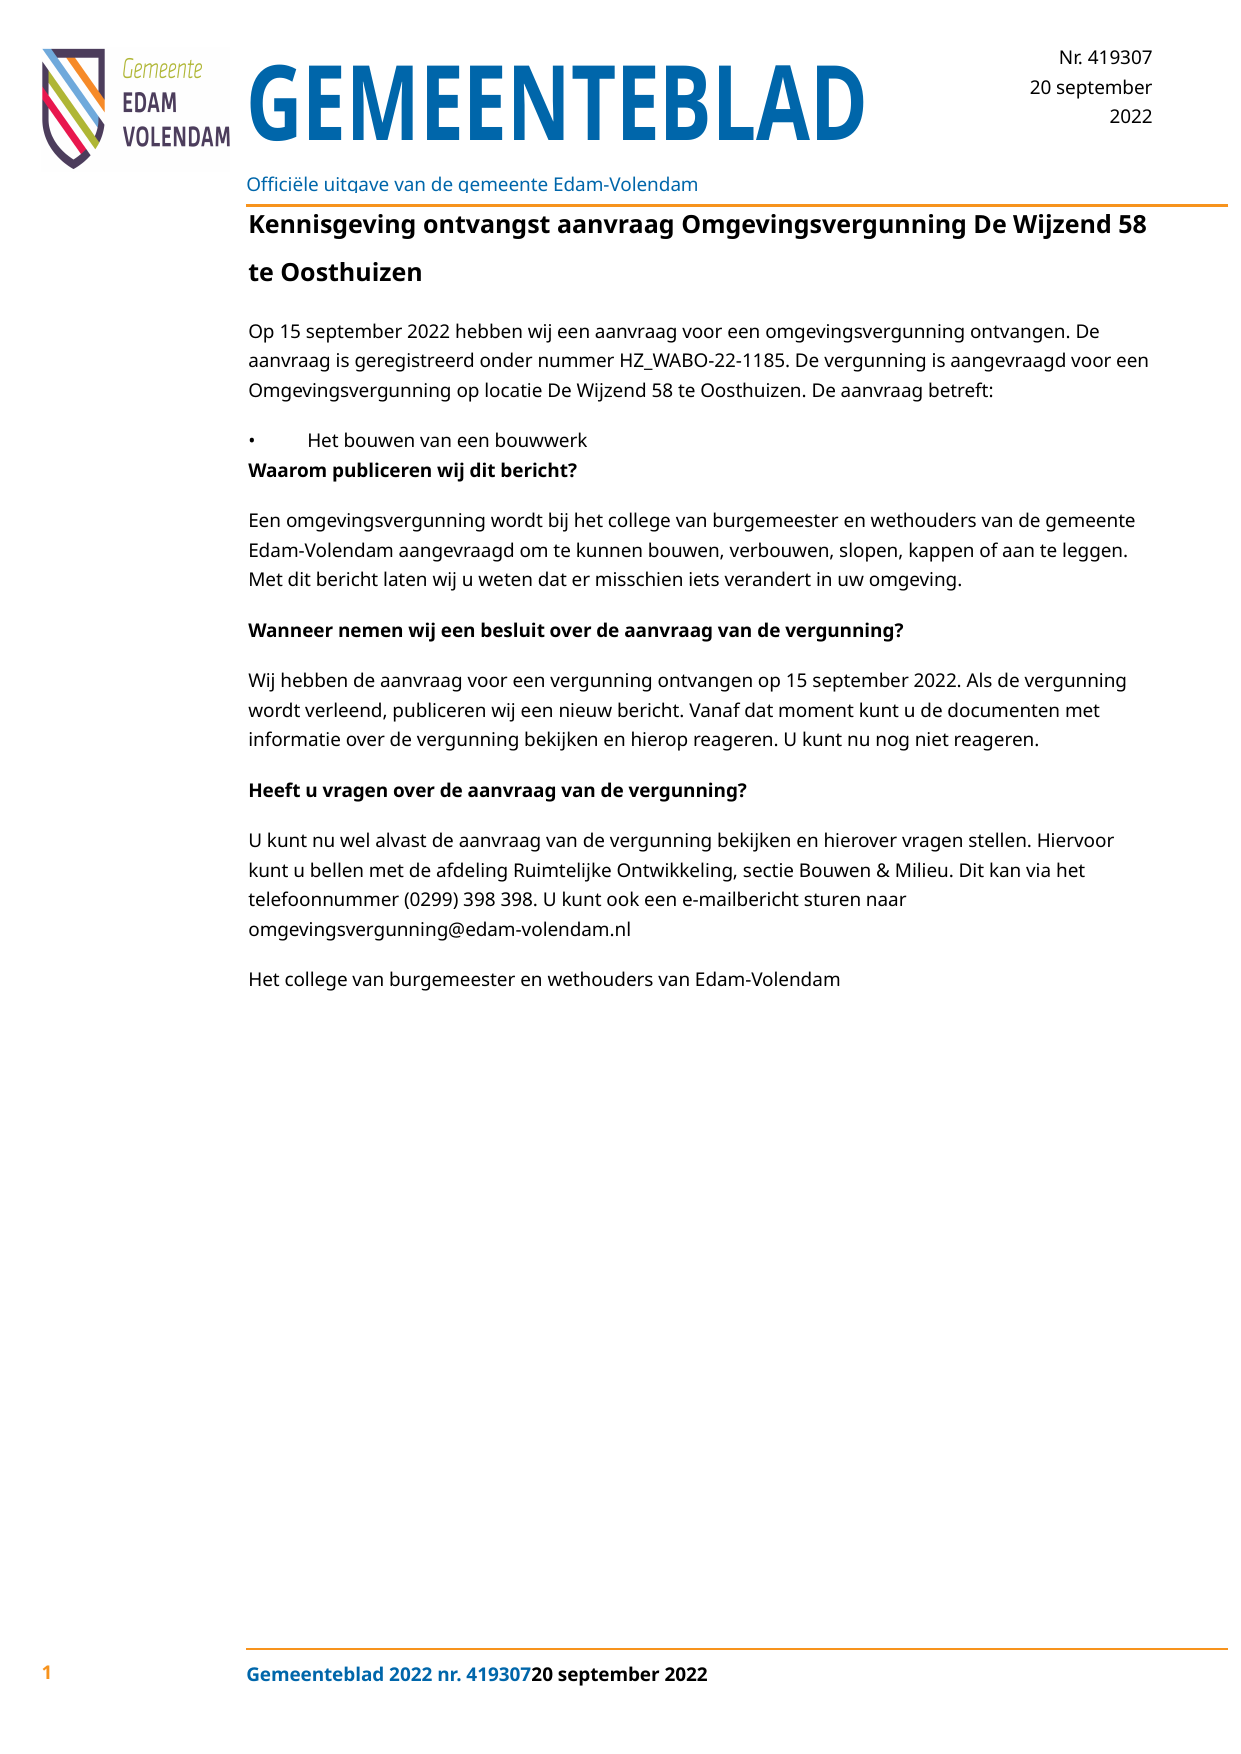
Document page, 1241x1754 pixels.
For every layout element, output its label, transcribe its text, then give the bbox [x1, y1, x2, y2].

text U kunt nu wel alvast de aanvraag van de vergunning bekijken en hierover vragen stellen. Hiervoor kunt u bellen met de afdeling Ruimtelijke Ontwikkeling, sectie Bouwen & Milieu. Dit kan via het telefoonnummer (0299) 398 398. U kunt ook een e-mailbericht sturen naar omgevingsvergunning@edam-volendam.nl [248, 827, 1152, 942]
text Waarom publiceren wij dit bericht? [248, 457, 1152, 483]
text Heeft u vragen over de aanvraag van de vergunning? [248, 777, 1152, 803]
text Op 15 september 2022 hebben wij een aanvraag voor een omgevingsvergunning ontvangen. De aanvraag is geregistreerd onder nummer HZ_WABO-22-1185. De vergunning is aangevraagd voor een Omgevingsvergunning op locatie De Wijzend 58 te Oosthuizen. De aanvraag betreft: [248, 318, 1152, 403]
text Wij hebben de aanvraag voor een vergunning ontvangen op 15 september 2022. Als de vergunning wordt verleend, publiceren wij een nieuw bericht. Vanaf dat moment kunt u de documenten met informatie over de vergunning bekijken en hierop reageren. U kunt nu nog niet reageren. [248, 667, 1152, 752]
text Wanneer nemen wij een besluit over de aanvraag van de vergunning? [248, 617, 1152, 643]
list Het bouwen van een bouwwerk [248, 427, 1152, 453]
picture [41, 47, 231, 172]
text Kennisgeving ontvangst aanvraag Omgevingsvergunning De Wijzend 58 te Oosthuizen [248, 207, 1152, 288]
text Een omgevingsvergunning wordt bij het college van burgemeester en wethouders van de gemeente Edam-Volendam aangevraagd om te kunnen bouwen, verbouwen, slopen, kappen of aan te leggen. Met dit bericht laten wij u weten dat er misschien iets verandert in uw omgeving. [248, 507, 1152, 592]
text Het college van burgemeester en wethouders van Edam-Volendam [248, 967, 1152, 992]
